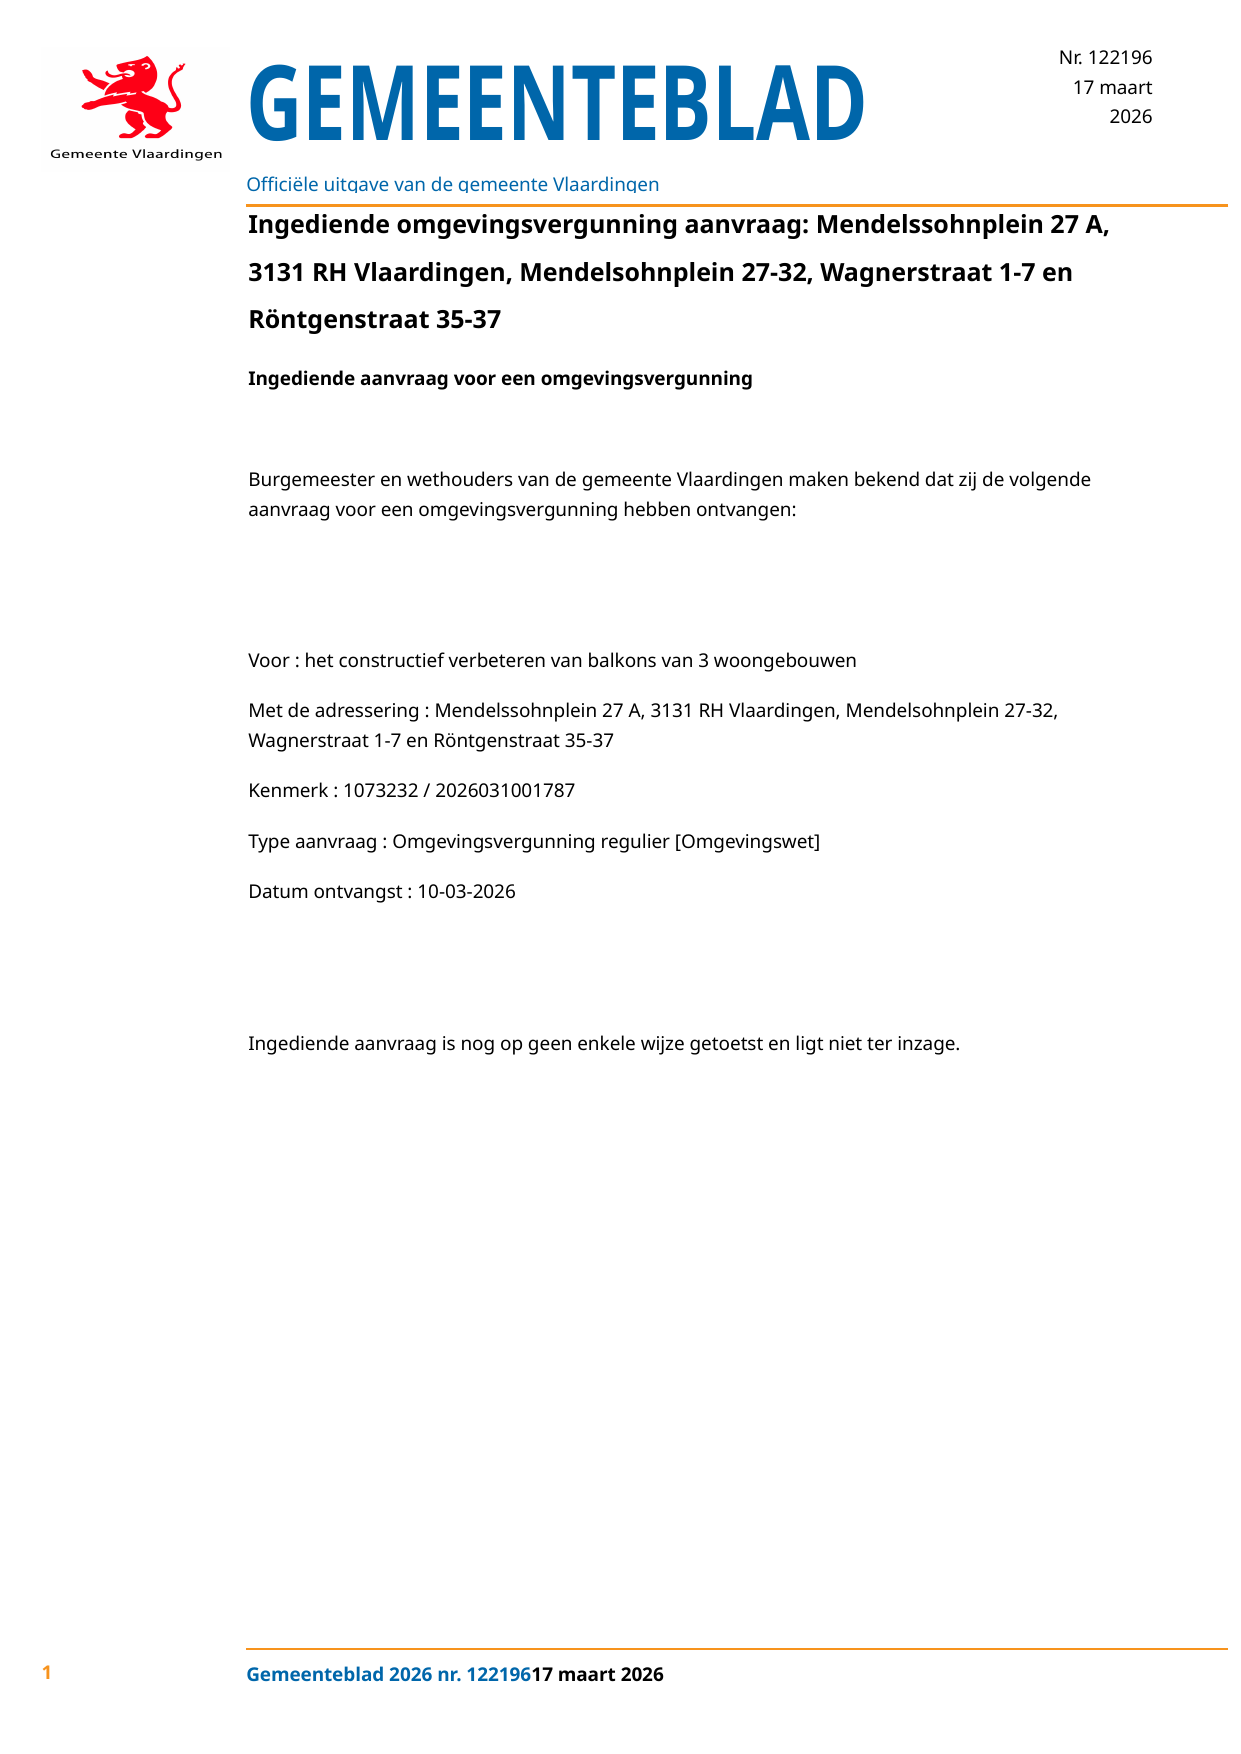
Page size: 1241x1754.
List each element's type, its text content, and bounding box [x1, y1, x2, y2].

text Met de adressering : Mendelssohnplein 27 A, 3131 RH Vlaardingen, Mendelsohnplein 27-32, Wagnerstraat 1-7 en Röntgenstraat 35-37 [248, 698, 1152, 753]
text Ingediende omgevingsvergunning aanvraag: Mendelssohnplein 27 A, 3131 RH Vlaardingen, Mendelsohnplein 27-32, Wagnerstraat 1-7 en Röntgenstraat 35-37 [248, 207, 1152, 336]
text Datum ontvangst : 10-03-2026 [248, 878, 1152, 904]
text Ingediende aanvraag is nog op geen enkele wijze getoetst en ligt niet ter inzage. [248, 1030, 1152, 1055]
text Ingediende aanvraag voor een omgevingsvergunning [248, 366, 1152, 391]
text Voor : het constructief verbeteren van balkons van 3 woongebouwen [248, 647, 1152, 673]
picture [41, 47, 231, 172]
text Type aanvraag : Omgevingsvergunning regulier [Omgevingswet] [248, 828, 1152, 854]
text Burgemeester en wethouders van de gemeente Vlaardingen maken bekend dat zij de volgende aanvraag voor een omgevingsvergunning hebben ontvangen: [248, 466, 1152, 522]
text Kenmerk : 1073232 / 2026031001787 [248, 778, 1152, 803]
